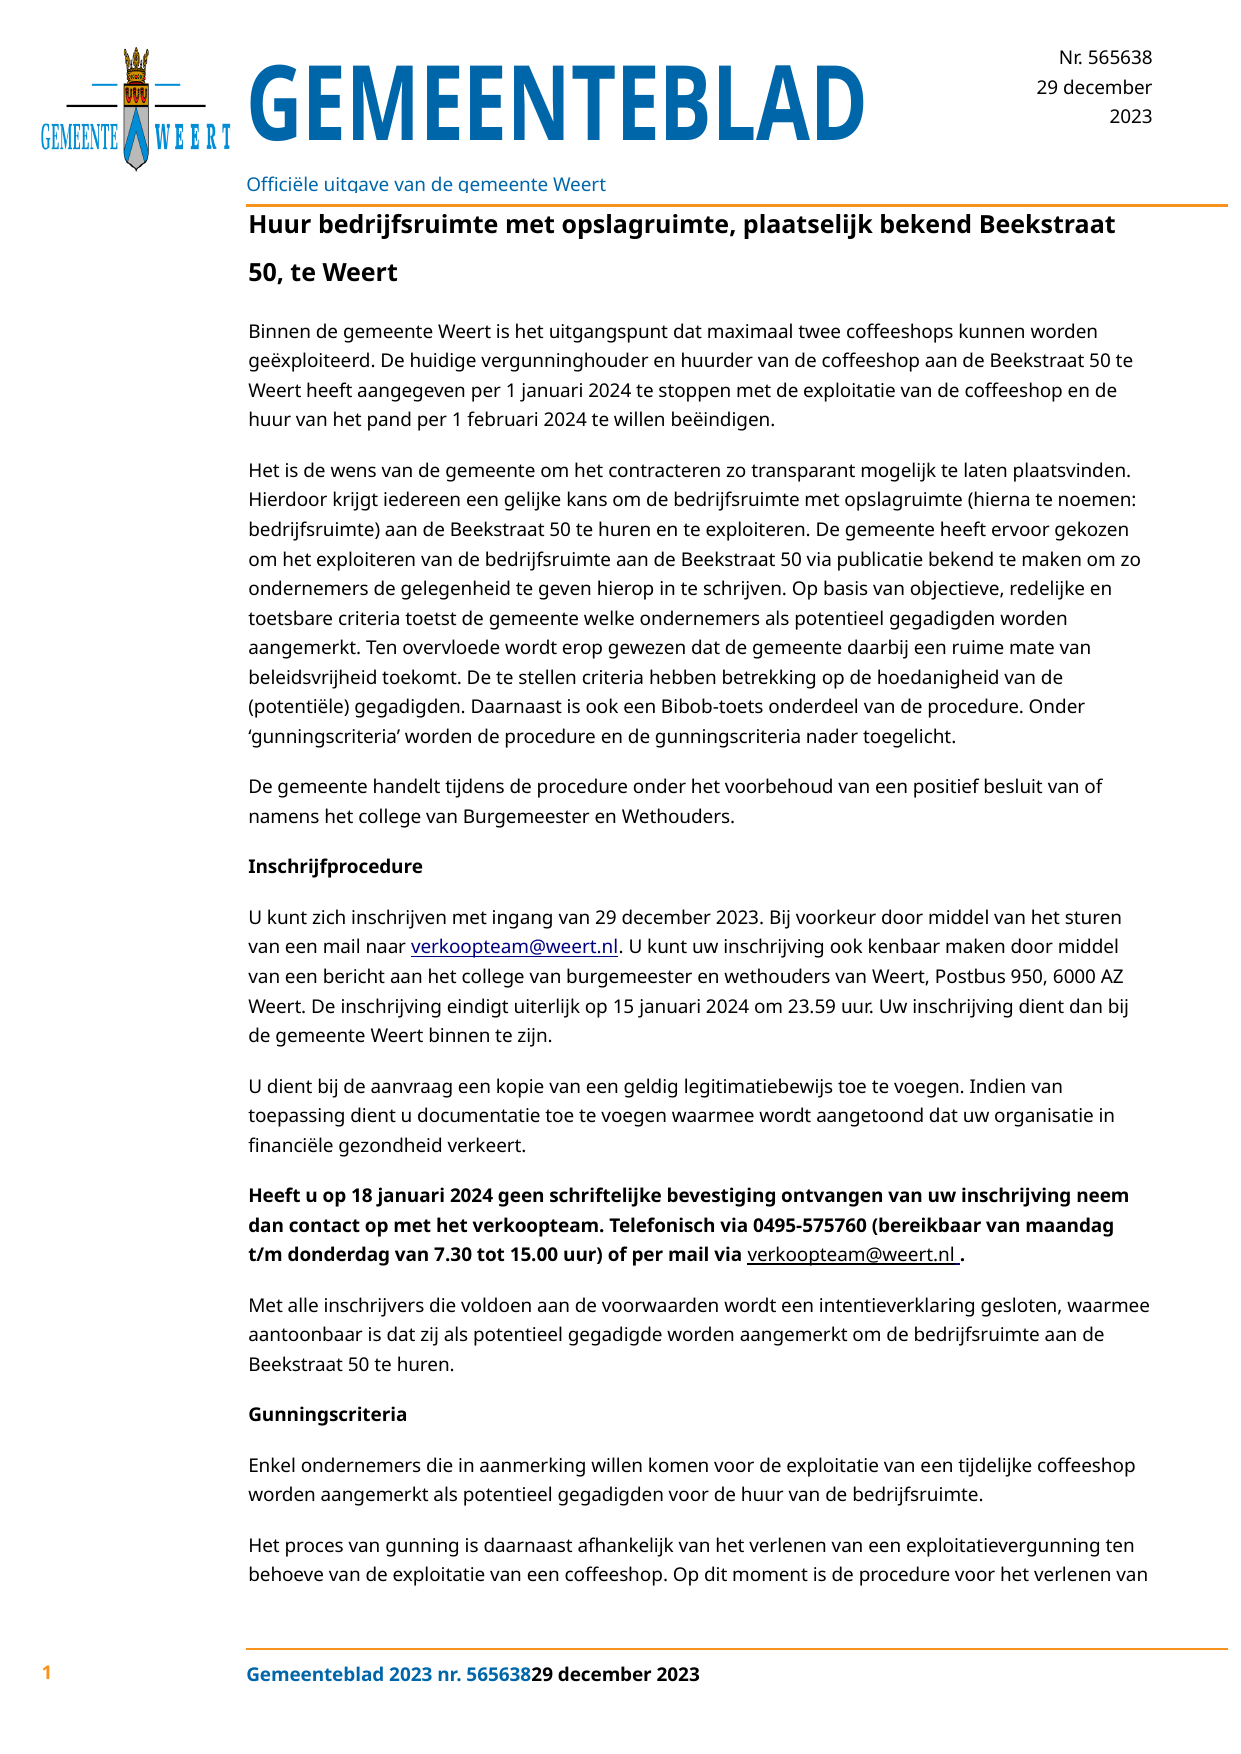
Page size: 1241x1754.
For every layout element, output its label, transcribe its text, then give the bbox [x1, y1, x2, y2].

text U dient bij de aanvraag een kopie van een geldig legitimatiebewijs toe te voegen. Indien van toepassing dient u documentatie toe te voegen waarmee wordt aangetoond dat uw organisatie in financiële gezondheid verkeert. [248, 1073, 1152, 1158]
text Huur bedrijfsruimte met opslagruimte, plaatselijk bekend Beekstraat 50, te Weert [248, 207, 1152, 288]
text Het proces van gunning is daarnaast afhankelijk van het verlenen van een exploitatievergunning ten behoeve van de exploitatie van een coffeeshop. Op dit moment is de procedure voor het verlenen van [248, 1532, 1152, 1587]
text U kunt zich inschrijven met ingang van 29 december 2023. Bij voorkeur door middel van het sturen van een mail naar verkoopteam@weert.nl. U kunt uw inschrijving ook kenbaar maken door middel van een bericht aan het college van burgemeester en wethouders van Weert, Postbus 950, 6000 AZ Weert. De inschrijving eindigt uiterlijk op 15 januari 2024 om 23.59 uur. Uw inschrijving dient dan bij de gemeente Weert binnen te zijn. [248, 904, 1152, 1048]
text Met alle inschrijvers die voldoen aan de voorwaarden wordt een intentieverklaring gesloten, waarmee aantoonbaar is dat zij als potentieel gegadigde worden aangemerkt om de bedrijfsruimte aan de Beekstraat 50 te huren. [248, 1292, 1152, 1377]
picture [41, 47, 231, 172]
text De gemeente handelt tijdens de procedure onder het voorbehoud van een positief besluit van of namens het college van Burgemeester en Wethouders. [248, 774, 1152, 829]
text Gunningscriteria [248, 1402, 1152, 1427]
text Binnen de gemeente Weert is het uitgangspunt dat maximaal twee coffeeshops kunnen worden geëxploiteerd. De huidige vergunninghouder en huurder van de coffeeshop aan de Beekstraat 50 te Weert heeft aangegeven per 1 januari 2024 te stoppen met de exploitatie van de coffeeshop en de huur van het pand per 1 februari 2024 te willen beëindigen. [248, 318, 1152, 432]
text Heeft u op 18 januari 2024 geen schriftelijke bevestiging ontvangen van uw inschrijving neem dan contact op met het verkoopteam. Telefonisch via 0495-575760 (bereikbaar van maandag t/m donderdag van 7.30 tot 15.00 uur) of per mail via verkoopteam@weert.nl . [248, 1182, 1152, 1267]
text Het is de wens van de gemeente om het contracteren zo transparant mogelijk te laten plaatsvinden. Hierdoor krijgt iedereen een gelijke kans om de bedrijfsruimte met opslagruimte (hierna te noemen: bedrijfsruimte) aan de Beekstraat 50 te huren en te exploiteren. De gemeente heeft ervoor gekozen om het exploiteren van de bedrijfsruimte aan de Beekstraat 50 via publicatie bekend te maken om zo ondernemers de gelegenheid te geven hierop in te schrijven. Op basis van objectieve, redelijke en toetsbare criteria toetst de gemeente welke ondernemers als potentieel gegadigden worden aangemerkt. Ten overvloede wordt erop gewezen dat de gemeente daarbij een ruime mate van beleidsvrijheid toekomt. De te stellen criteria hebben betrekking op de hoedanigheid van de (potentiële) gegadigden. Daarnaast is ook een Bibob-toets onderdeel van de procedure. Onder ‘gunningscriteria’ worden de procedure en de gunningscriteria nader toegelicht. [248, 457, 1152, 749]
text Enkel ondernemers die in aanmerking willen komen voor de exploitatie van een tijdelijke coffeeshop worden aangemerkt als potentieel gegadigden voor de huur van de bedrijfsruimte. [248, 1452, 1152, 1507]
text Inschrijfprocedure [248, 854, 1152, 879]
